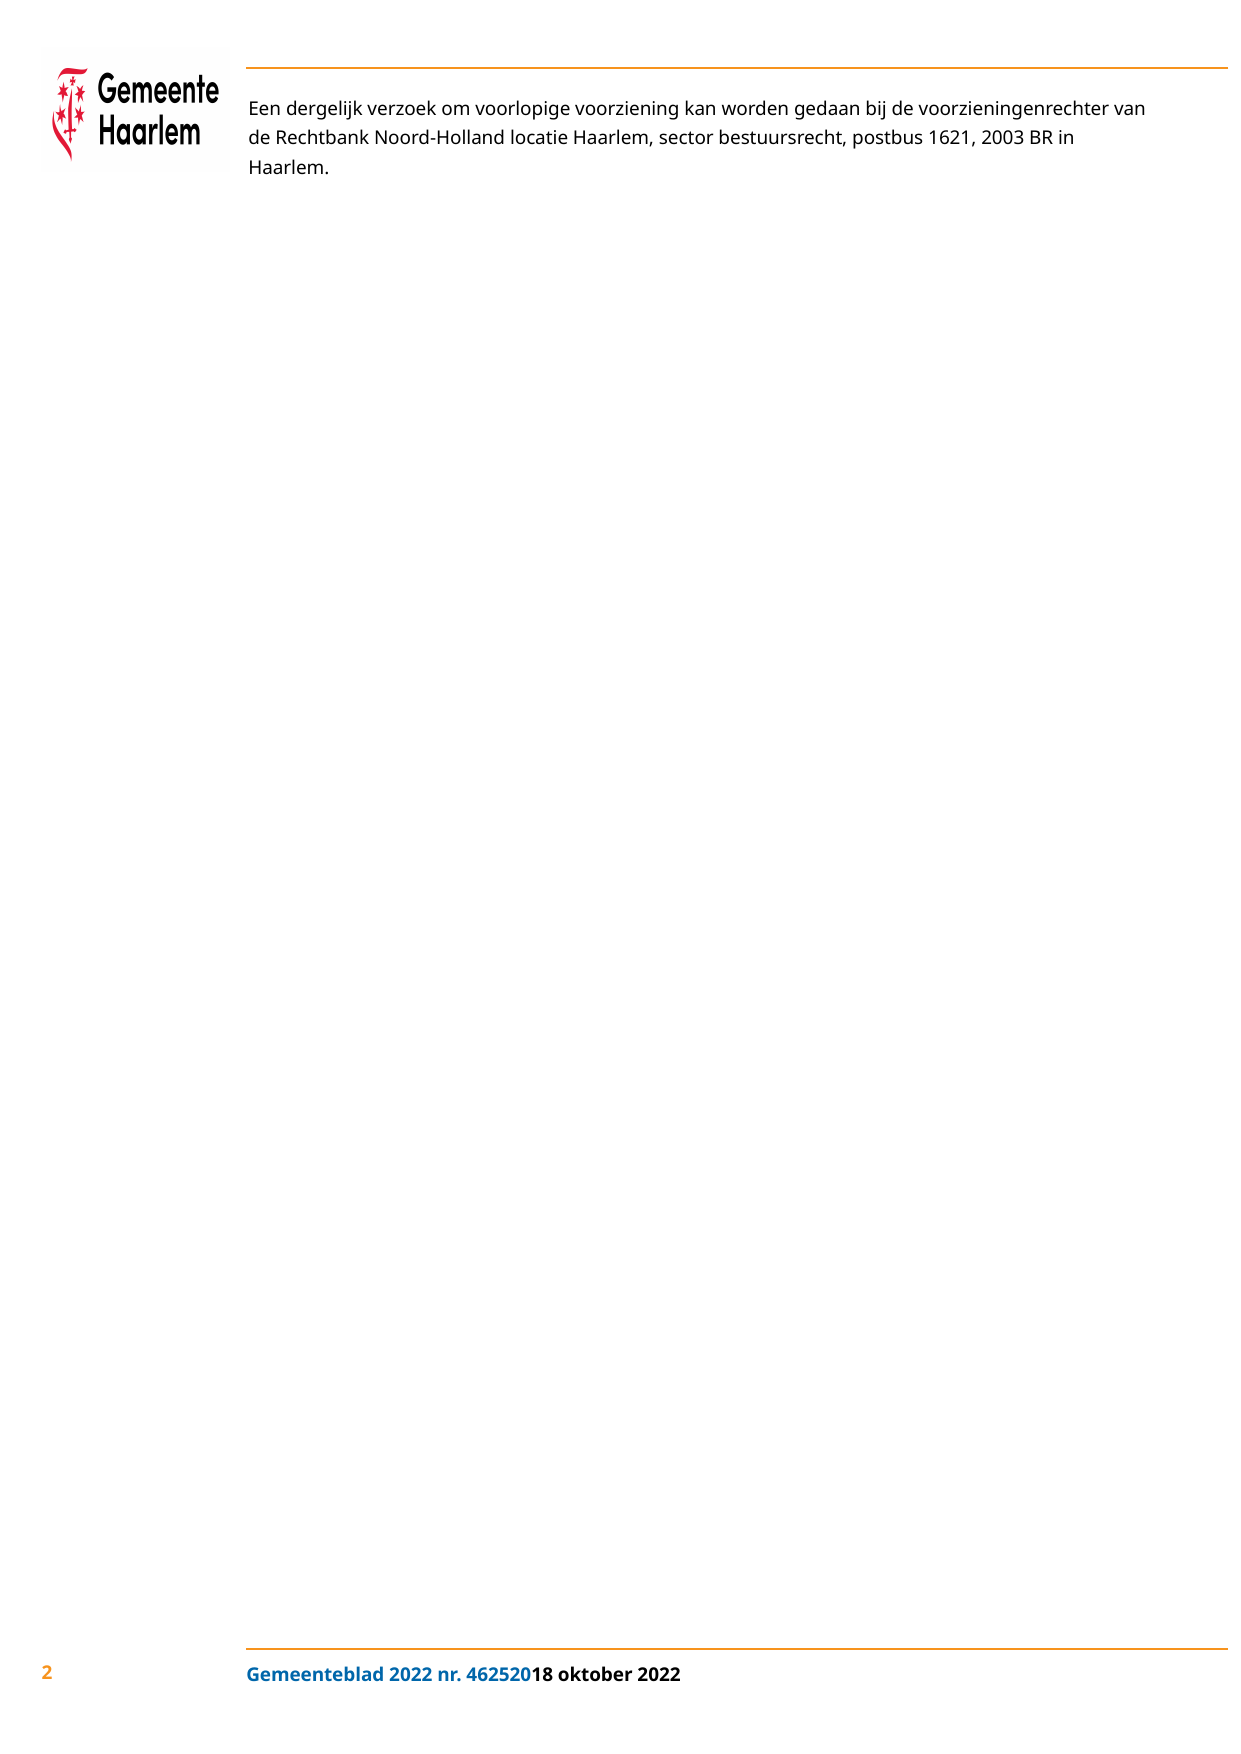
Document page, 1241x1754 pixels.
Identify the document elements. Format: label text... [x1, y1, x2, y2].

picture [41, 47, 231, 172]
text Een dergelijk verzoek om voorlopige voorziening kan worden gedaan bij de voorzieningenrechter van de Rechtbank Noord-Holland locatie Haarlem, sector bestuursrecht, postbus 1621, 2003 BR in Haarlem. [248, 95, 1152, 180]
